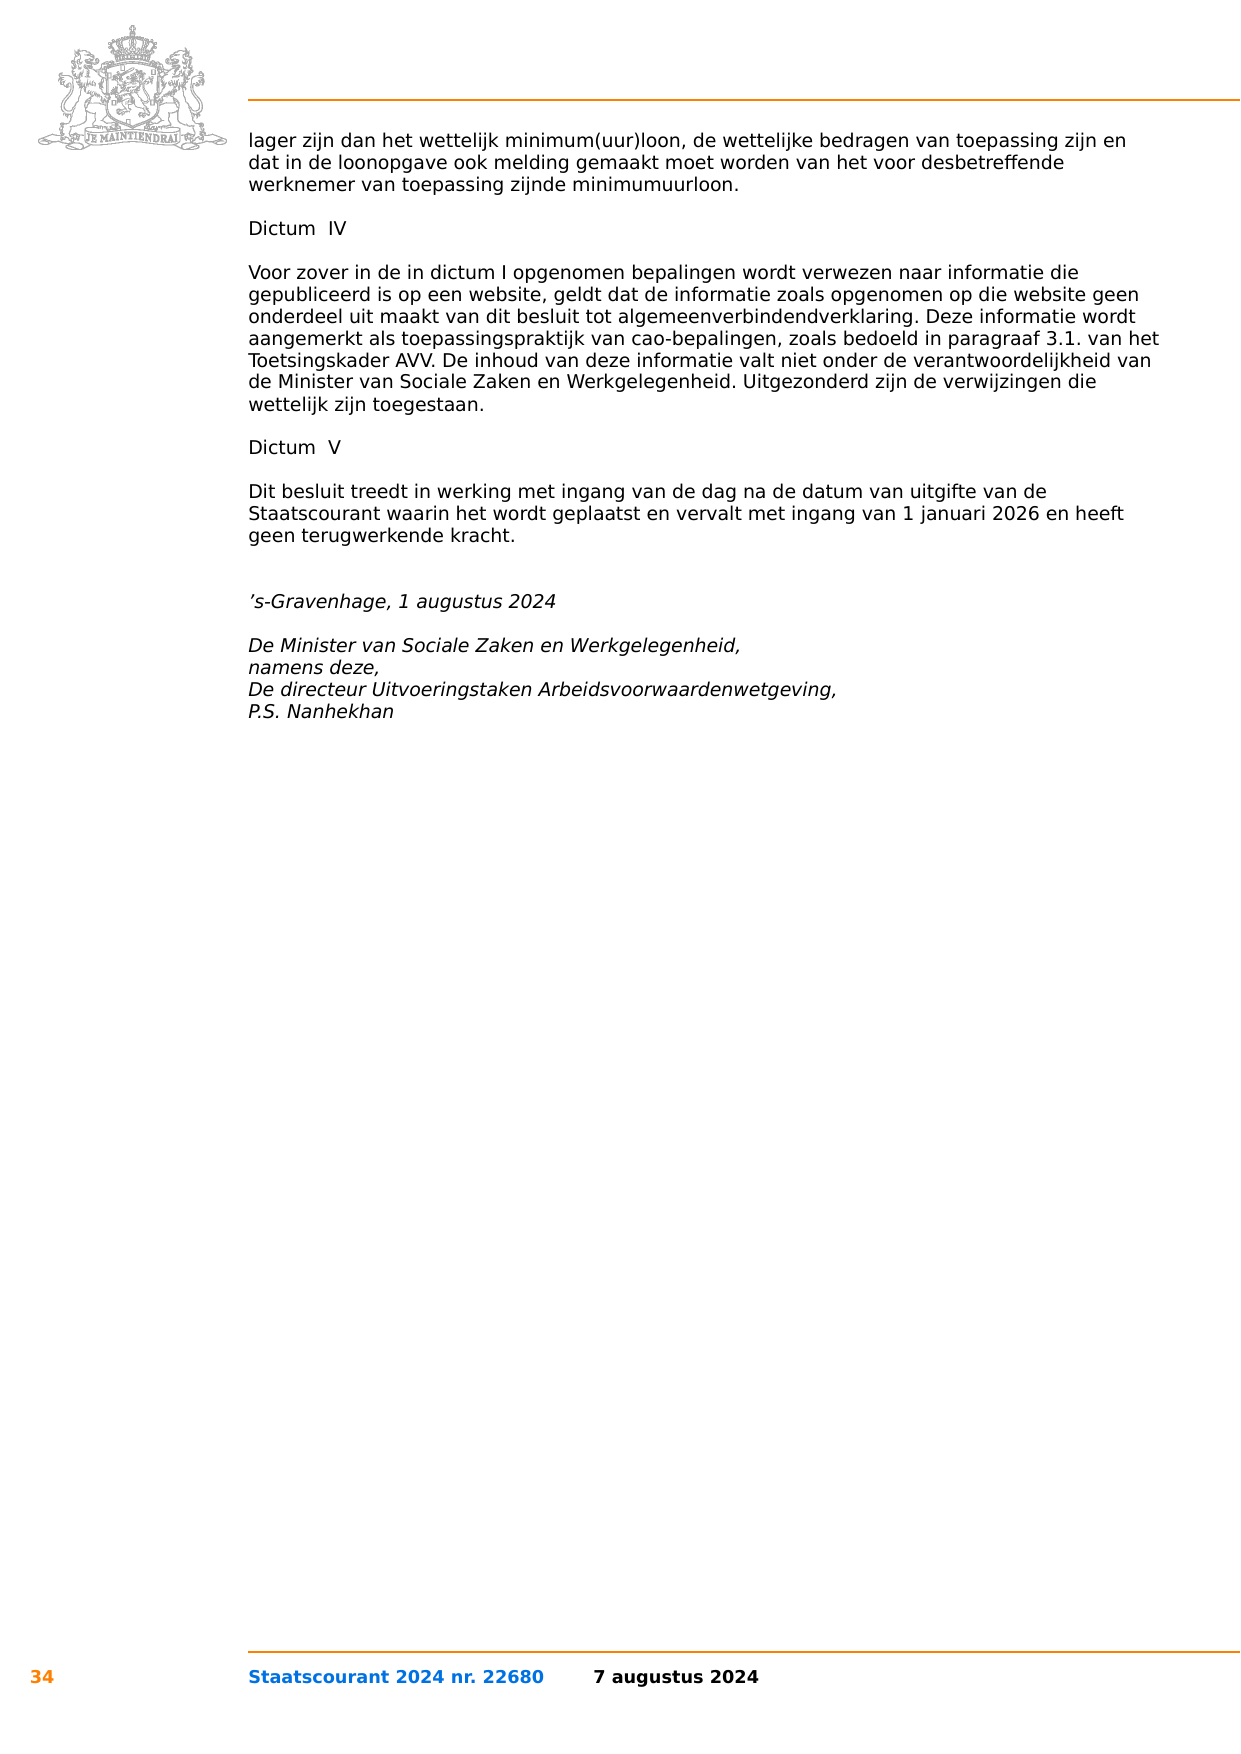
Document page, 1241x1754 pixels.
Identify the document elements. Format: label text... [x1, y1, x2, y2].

text lager zijn dan het wettelijk minimum(uur)loon, de wettelijke bedragen van toepassing zijn en dat in de loonopgave ook melding gemaakt moet worden van het voor desbetreffende werknemer van toepassing zijnde minimumuurloon. [248, 130, 1163, 196]
text Dit besluit treedt in werking met ingang van de dag na de datum van uitgifte van de Staatscourant waarin het wordt geplaatst en vervalt met ingang van 1 januari 2026 en heeft geen terugwerkende kracht. [248, 481, 1163, 547]
text Voor zover in de in dictum I opgenomen bepalingen wordt verwezen naar informatie die gepubliceerd is op een website, geldt dat de informatie zoals opgenomen op die website geen onderdeel uit maakt van dit besluit tot algemeenverbindendverklaring. Deze informatie wordt aangemerkt als toepassingspraktijk van cao-bepalingen, zoals bedoeld in paragraaf 3.1. van het Toetsingskader AVV. De inhoud van deze informatie valt niet onder de verantwoordelijkheid van de Minister van Sociale Zaken en Werkgelegenheid. Uitgezonderd zijn de verwijzingen die wettelijk zijn toegestaan. [248, 262, 1163, 415]
text ’s-Gravenhage, 1 augustus 2024 [248, 591, 1163, 613]
text De Minister van Sociale Zaken en Werkgelegenheid, namens deze, De directeur Uitvoeringstaken Arbeidsvoorwaardenwetgeving, P.S. Nanhekhan [248, 635, 1163, 723]
text Dictum IV [248, 218, 1163, 240]
picture [38, 25, 227, 150]
text Dictum V [248, 437, 1163, 459]
